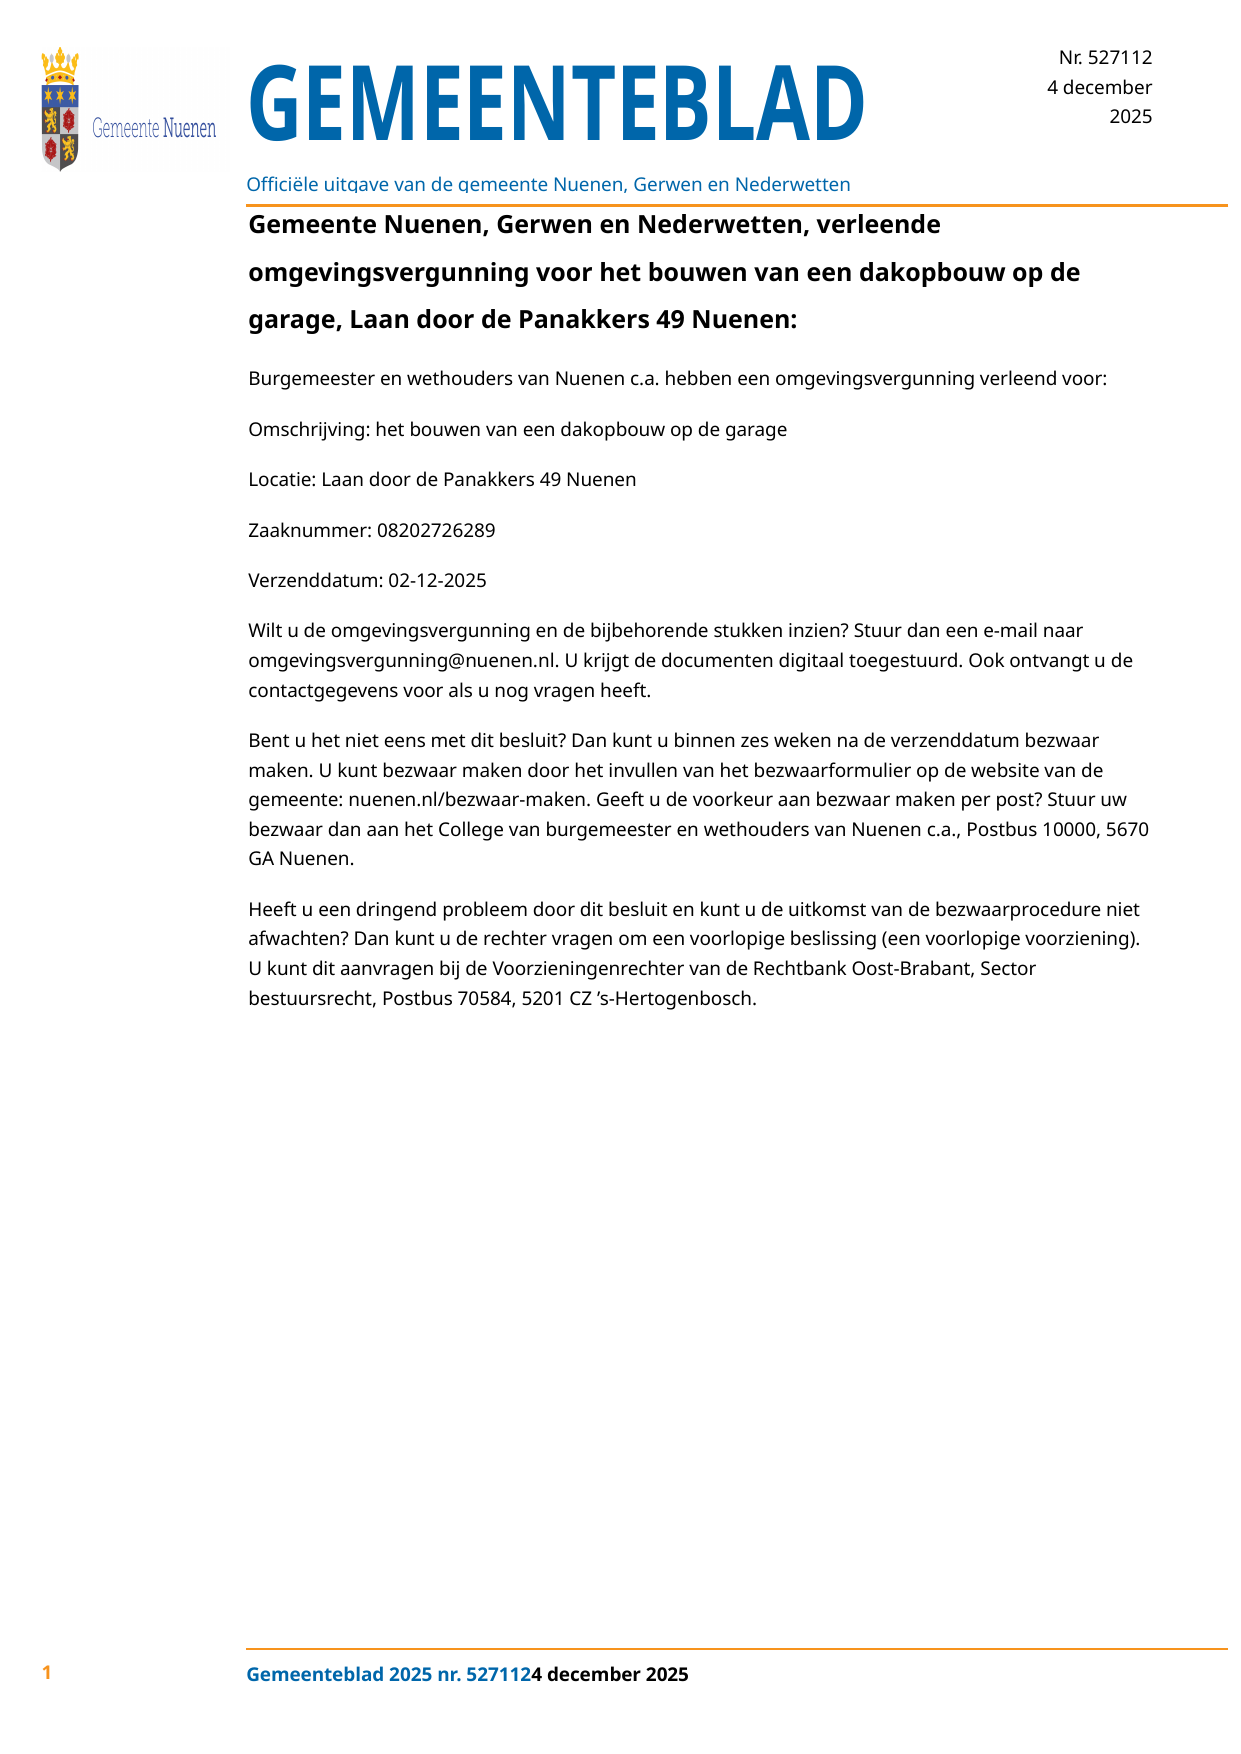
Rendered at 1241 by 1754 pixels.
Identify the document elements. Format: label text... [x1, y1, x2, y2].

text Wilt u de omgevingsvergunning en de bijbehorende stukken inzien? Stuur dan een e-mail naar omgevingsvergunning@nuenen.nl. U krijgt de documenten digitaal toegestuurd. Ook ontvangt u de contactgegevens voor als u nog vragen heeft. [248, 618, 1152, 702]
text Heeft u een dringend probleem door dit besluit en kunt u de uitkomst van de bezwaarprocedure niet afwachten? Dan kunt u de rechter vragen om een voorlopige beslissing (een voorlopige voorziening). U kunt dit aanvragen bij de Voorzieningenrechter van de Rechtbank Oost-Brabant, Sector bestuursrecht, Postbus 70584, 5201 CZ ’s-Hertogenbosch. [248, 896, 1152, 1010]
text Gemeente Nuenen, Gerwen en Nederwetten, verleende omgevingsvergunning voor het bouwen van een dakopbouw op de garage, Laan door de Panakkers 49 Nuenen: [248, 207, 1152, 336]
text Zaaknummer: 08202726289 [248, 517, 1152, 542]
text Omschrijving: het bouwen van een dakopbouw op de garage [248, 416, 1152, 442]
text Bent u het niet eens met dit besluit? Dan kunt u binnen zes weken na de verzenddatum bezwaar maken. U kunt bezwaar maken door het invullen van het bezwaarformulier op de website van de gemeente: nuenen.nl/bezwaar-maken. Geeft u de voorkeur aan bezwaar maken per post? Stuur uw bezwaar dan aan het College van burgemeester en wethouders van Nuenen c.a., Postbus 10000, 5670 GA Nuenen. [248, 727, 1152, 871]
text Burgemeester en wethouders van Nuenen c.a. hebben een omgevingsvergunning verleend voor: [248, 366, 1152, 391]
text Verzenddatum: 02-12-2025 [248, 567, 1152, 593]
text Locatie: Laan door de Panakkers 49 Nuenen [248, 466, 1152, 492]
picture [41, 47, 231, 172]
